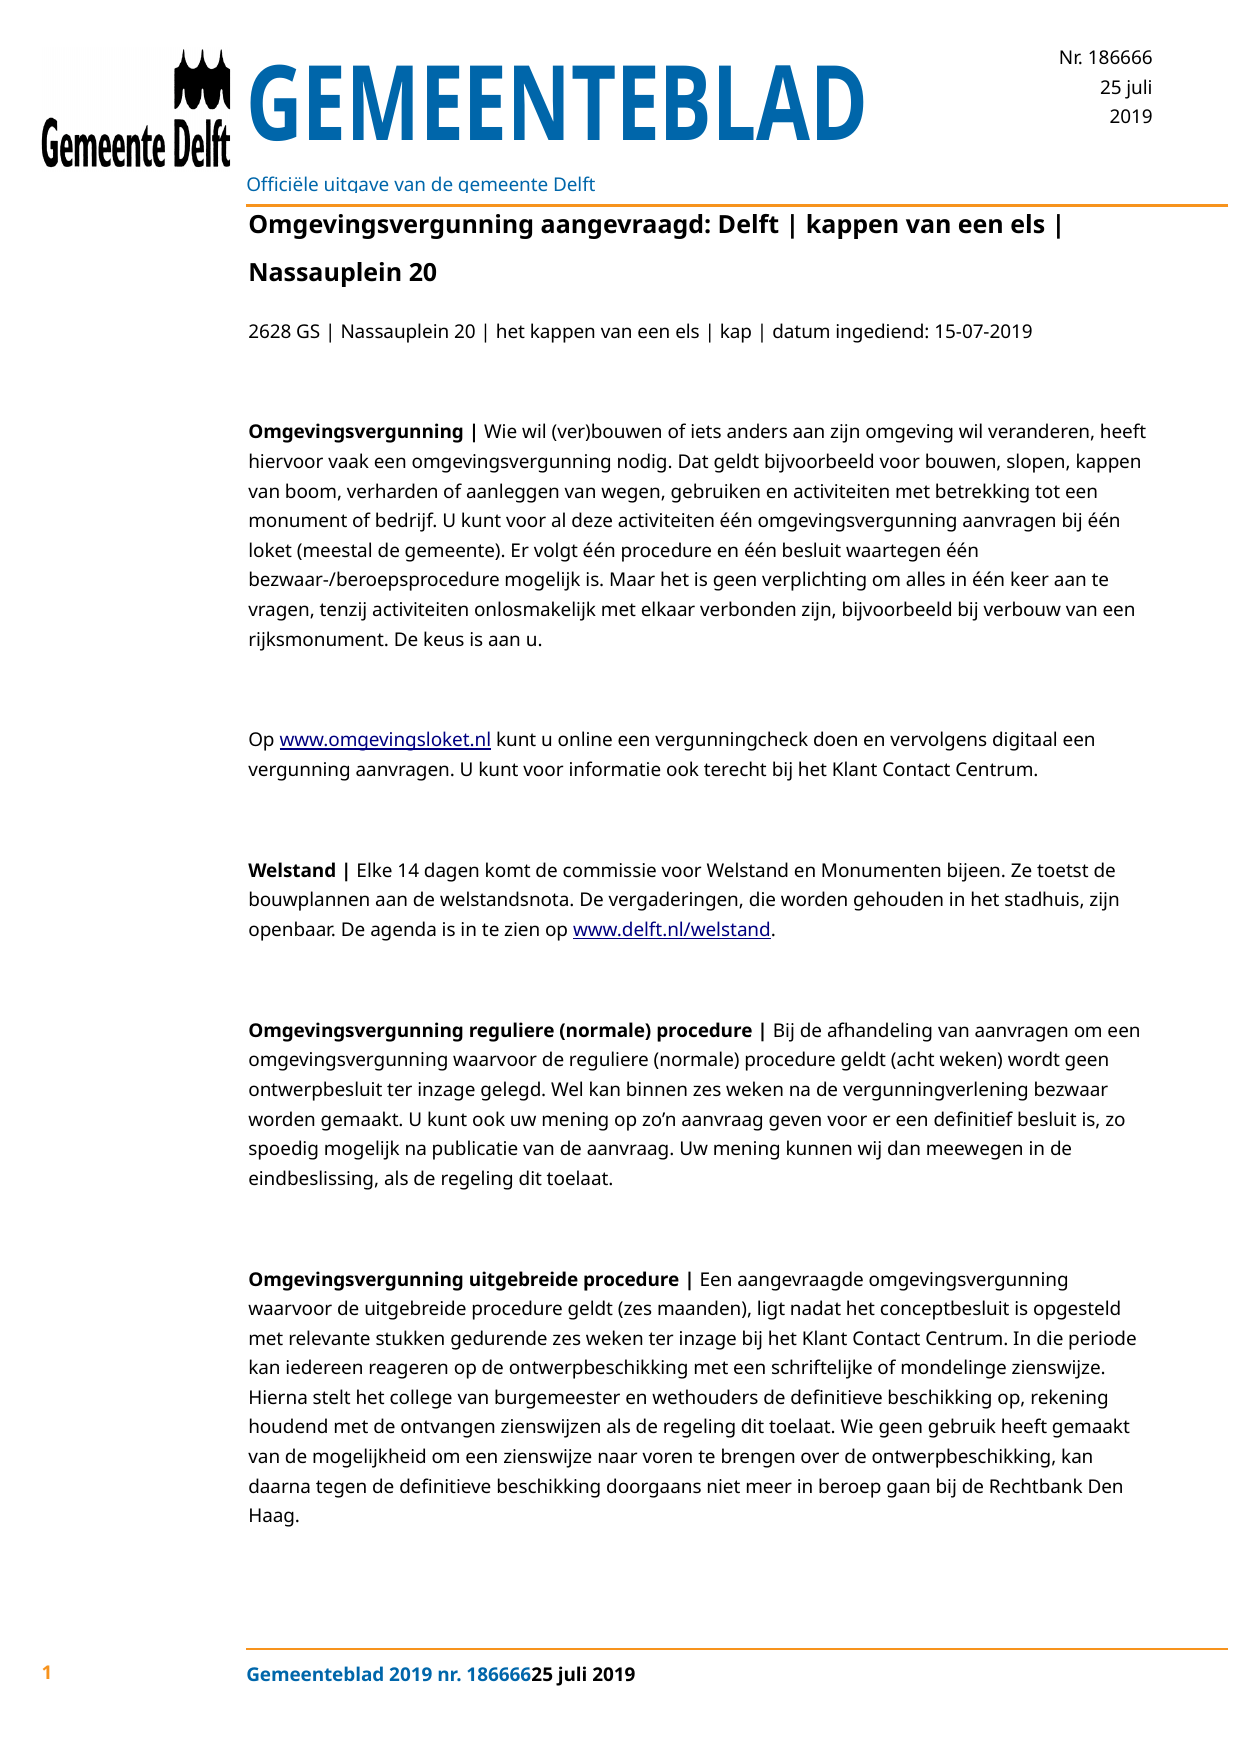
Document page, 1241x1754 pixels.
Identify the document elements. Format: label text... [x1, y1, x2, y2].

text Op www.omgevingsloket.nl kunt u online een vergunningcheck doen en vervolgens digitaal een vergunning aanvragen. U kunt voor informatie ook terecht bij het Klant Contact Centrum. [248, 727, 1152, 782]
text Omgevingsvergunning | Wie wil (ver)bouwen of iets anders aan zijn omgeving wil veranderen, heeft hiervoor vaak een omgevingsvergunning nodig. Dat geldt bijvoorbeeld voor bouwen, slopen, kappen van boom, verharden of aanleggen van wegen, gebruiken en activiteiten met betrekking tot een monument of bedrijf. U kunt voor al deze activiteiten één omgevingsvergunning aanvragen bij één loket (meestal de gemeente). Er volgt één procedure en één besluit waartegen één bezwaar-/beroepsprocedure mogelijk is. Maar het is geen verplichting om alles in één keer aan te vragen, tenzij activiteiten onlosmakelijk met elkaar verbonden zijn, bijvoorbeeld bij verbouw van een rijksmonument. De keus is aan u. [248, 419, 1152, 652]
text Omgevingsvergunning uitgebreide procedure | Een aangevraagde omgevingsvergunning waarvoor de uitgebreide procedure geldt (zes maanden), ligt nadat het conceptbesluit is opgesteld met relevante stukken gedurende zes weken ter inzage bij het Klant Contact Centrum. In die periode kan iedereen reageren op de ontwerpbeschikking met een schriftelijke of mondelinge zienswijze. Hierna stelt het college van burgemeester en wethouders de definitieve beschikking op, rekening houdend met de ontvangen zienswijzen als de regeling dit toelaat. Wie geen gebruik heeft gemaakt van de mogelijkheid om een zienswijze naar voren te brengen over de ontwerpbeschikking, kan daarna tegen de definitieve beschikking doorgaans niet meer in beroep gaan bij de Rechtbank Den Haag. [248, 1266, 1152, 1528]
text Welstand | Elke 14 dagen komt de commissie voor Welstand en Monumenten bijeen. Ze toetst de bouwplannen aan de welstandsnota. De vergaderingen, die worden gehouden in het stadhuis, zijn openbaar. De agenda is in te zien op www.delft.nl/welstand. [248, 857, 1152, 942]
text 2628 GS | Nassauplein 20 | het kappen van een els | kap | datum ingediend: 15-07-2019 [248, 318, 1152, 344]
text Omgevingsvergunning reguliere (normale) procedure | Bij de afhandeling van aanvragen om een omgevingsvergunning waarvoor de reguliere (normale) procedure geldt (acht weken) wordt geen ontwerpbesluit ter inzage gelegd. Wel kan binnen zes weken na de vergunningverlening bezwaar worden gemaakt. U kunt ook uw mening op zo’n aanvraag geven voor er een definitief besluit is, zo spoedig mogelijk na publicatie van de aanvraag. Uw mening kunnen wij dan meewegen in de eindbeslissing, als de regeling dit toelaat. [248, 1017, 1152, 1191]
text Omgevingsvergunning aangevraagd: Delft | kappen van een els | Nassauplein 20 [248, 207, 1152, 288]
picture [41, 47, 231, 172]
